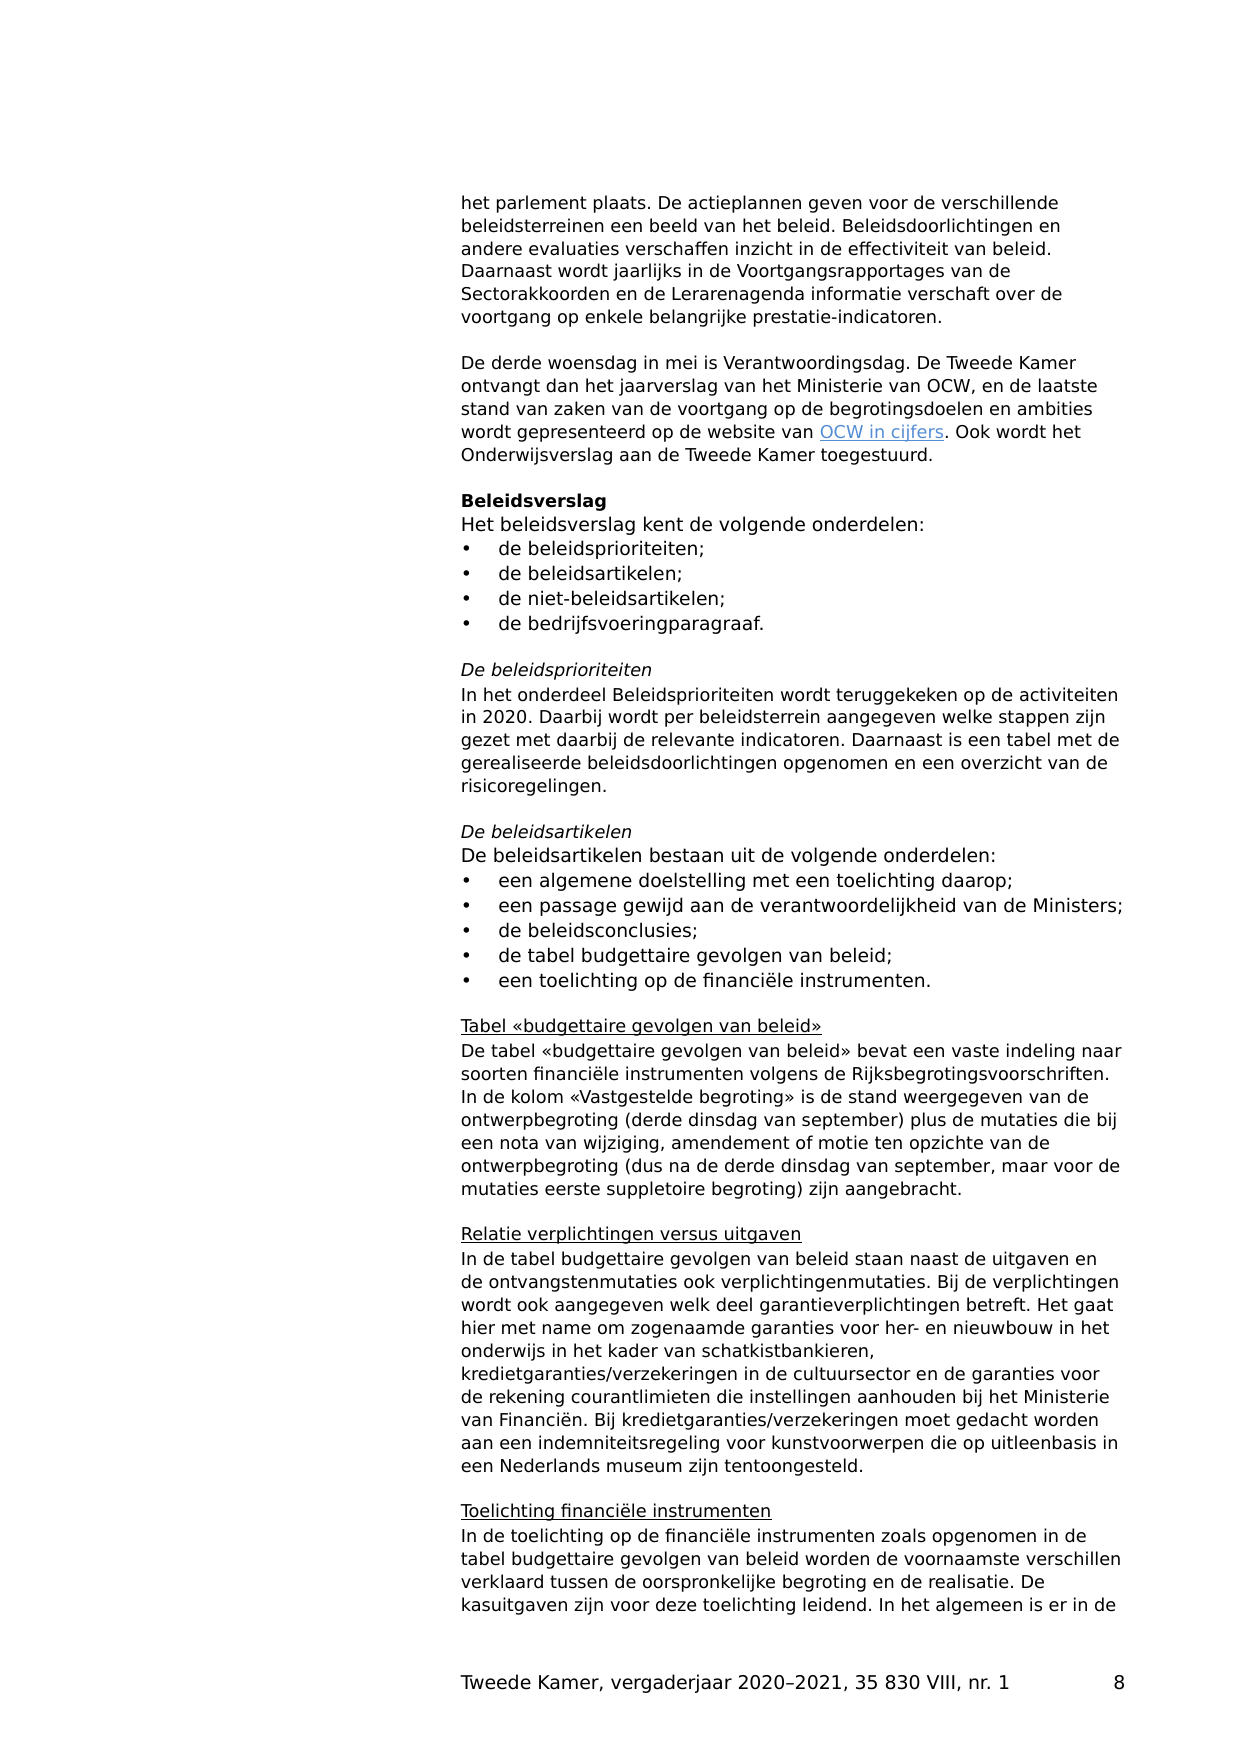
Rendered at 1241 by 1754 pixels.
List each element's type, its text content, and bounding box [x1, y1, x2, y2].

text De beleidsprioriteiten [461, 658, 1125, 681]
text In het onderdeel Beleidsprioriteiten wordt teruggekeken op de activiteiten in 2020. Daarbij wordt per beleidsterrein aangegeven welke stappen zijn gezet met daarbij de relevante indicatoren. Daarnaast is een tabel met de gerealiseerde beleidsdoorlichtingen opgenomen en een overzicht van de risicoregelingen. [461, 683, 1125, 797]
text De tabel «budgettaire gevolgen van beleid» bevat een vaste indeling naar soorten financiële instrumenten volgens de Rijksbegrotingsvoorschriften. In de kolom «Vastgestelde begroting» is de stand weergegeven van de ontwerpbegroting (derde dinsdag van september) plus de mutaties die bij een nota van wijziging, amendement of motie ten opzichte van de ontwerpbegroting (dus na de derde dinsdag van september, maar voor de mutaties eerste suppletoire begroting) zijn aangebracht. [461, 1039, 1125, 1199]
text Toelichting financiële instrumenten [461, 1499, 1125, 1522]
list de niet-beleidsartikelen; [461, 586, 1125, 611]
list een toelichting op de financiële instrumenten. [461, 967, 1125, 992]
text het parlement plaats. De actieplannen geven voor de verschillende beleidsterreinen een beeld van het beleid. Beleidsdoorlichtingen en andere evaluaties verschaffen inzicht in de effectiviteit van beleid. Daarnaast wordt jaarlijks in de Voortgangsrapportages van de Sectorakkoorden en de Lerarenagenda informatie verschaft over de voortgang op enkele belangrijke prestatie-indicatoren. [461, 191, 1125, 328]
text De derde woensdag in mei is Verantwoordingsdag. De Tweede Kamer ontvangt dan het jaarverslag van het Ministerie van OCW, en de laatste stand van zaken van de voortgang op de begrotingsdoelen en ambities wordt gepresenteerd op de website van OCW in cijfers. Ook wordt het Onderwijsverslag aan de Tweede Kamer toegestuurd. [461, 351, 1125, 466]
text Tabel «budgettaire gevolgen van beleid» [461, 1014, 1125, 1037]
list de beleidsconclusies; [461, 917, 1125, 942]
text In de tabel budgettaire gevolgen van beleid staan naast de uitgaven en de ontvangstenmutaties ook verplichtingenmutaties. Bij de verplichtingen wordt ook aangegeven welk deel garantieverplichtingen betreft. Het gaat hier met name om zogenaamde garanties voor her- en nieuwbouw in het onderwijs in het kader van schatkistbankieren, kredietgaranties/verzekeringen in de cultuursector en de garanties voor de rekening courantlimieten die instellingen aanhouden bij het Ministerie van Financiën. Bij kredietgaranties/verzekeringen moet gedacht worden aan een indemniteitsregeling voor kunstvoorwerpen die op uitleenbasis in een Nederlands museum zijn tentoongesteld. [461, 1247, 1125, 1477]
text De beleidsartikelen [461, 820, 1125, 843]
list de beleidsprioriteiten; [461, 536, 1125, 561]
list de beleidsartikelen; [461, 561, 1125, 586]
list een passage gewijd aan de verantwoordelijkheid van de Ministers; [461, 892, 1125, 917]
text Het beleidsverslag kent de volgende onderdelen: [461, 514, 1125, 536]
text In de toelichting op de financiële instrumenten zoals opgenomen in de tabel budgettaire gevolgen van beleid worden de voornaamste verschillen verklaard tussen de oorspronkelijke begroting en de realisatie. De kasuitgaven zijn voor deze toelichting leidend. In het algemeen is er in de [461, 1524, 1125, 1616]
text Beleidsverslag [461, 489, 1125, 512]
text Relatie verplichtingen versus uitgaven [461, 1222, 1125, 1245]
list de tabel budgettaire gevolgen van beleid; [461, 942, 1125, 967]
text De beleidsartikelen bestaan uit de volgende onderdelen: [461, 845, 1125, 867]
list de bedrijfsvoeringparagraaf. [461, 611, 1125, 636]
list een algemene doelstelling met een toelichting daarop; [461, 867, 1125, 892]
